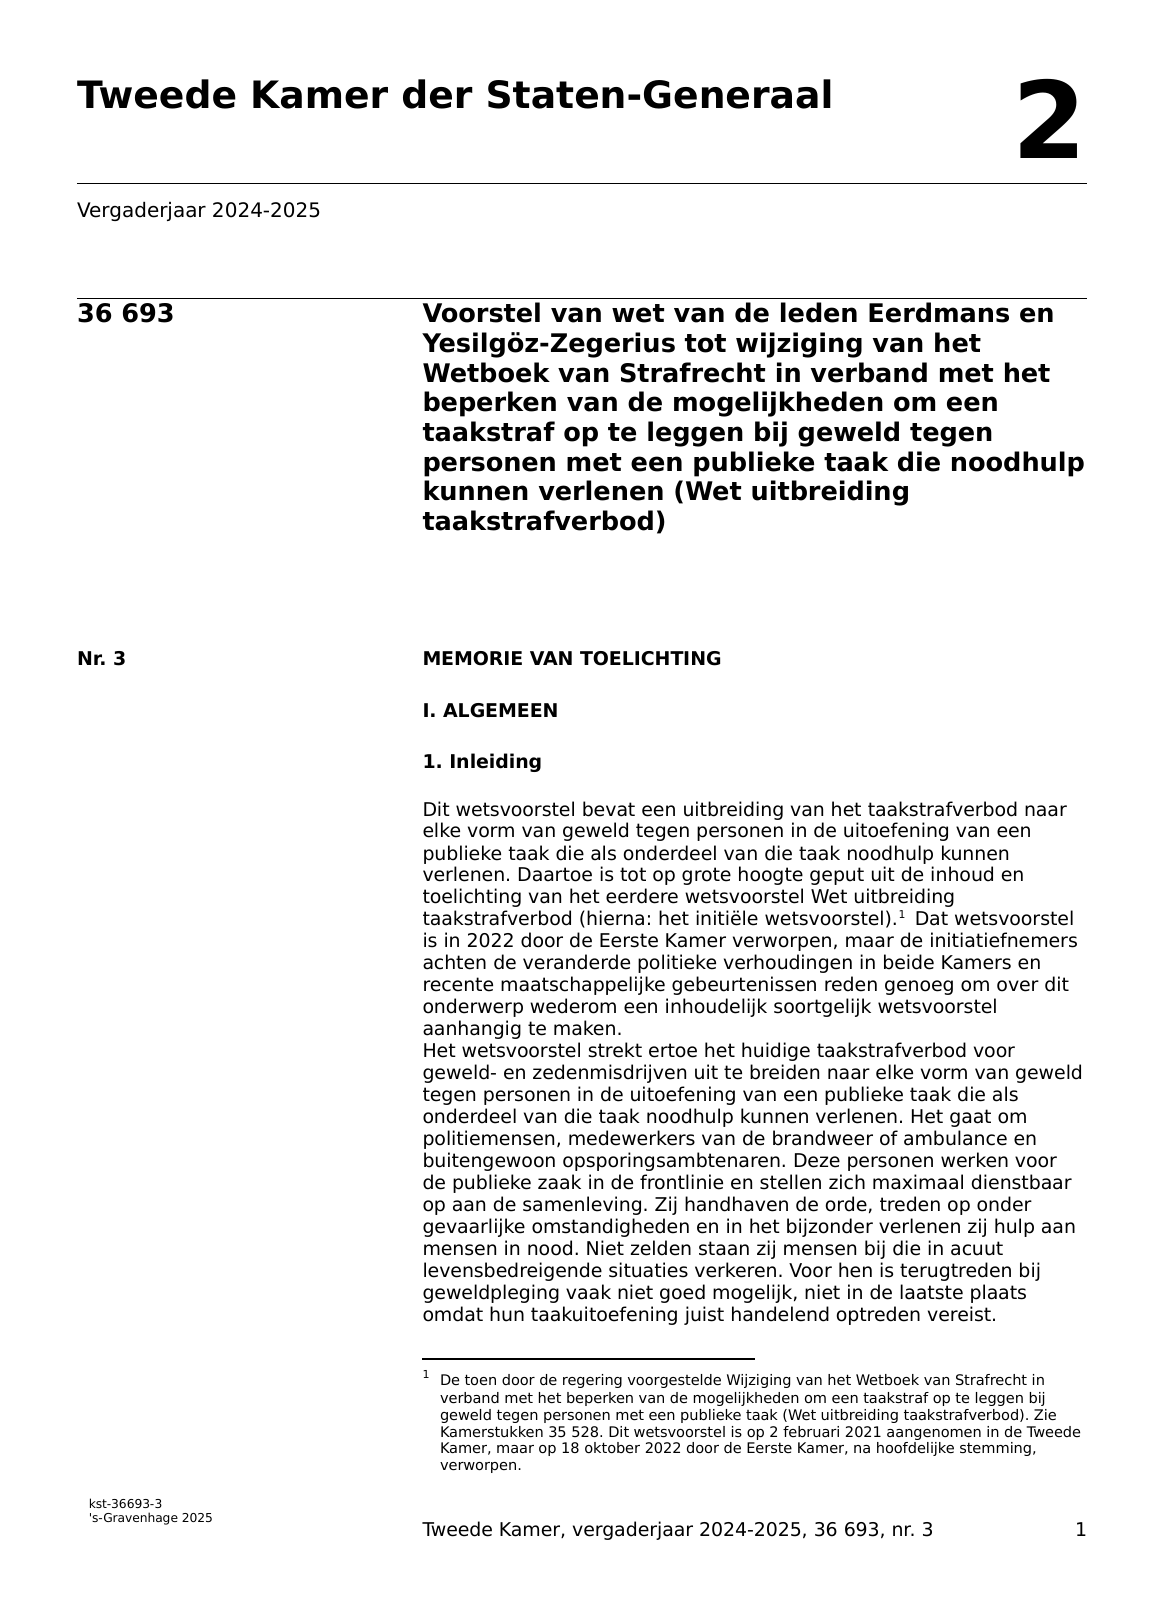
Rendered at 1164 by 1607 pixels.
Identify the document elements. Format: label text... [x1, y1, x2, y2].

table_cell Vergaderjaar 2024-2025 [77, 184, 1087, 298]
subtitle I. ALGEMEEN [422, 699, 1087, 721]
subtitle 36 693 Voorstel van wet van de leden Eerdmans en Yesilgöz-Zegerius tot wijziging van het Wetboek van Strafrecht in verband met het beperken van de mogelijkheden om een taakstraf op te leggen bij geweld tegen personen met een publieke taak die noodhulp kunnen verlenen (Wet uitbreiding taakstrafverbod) [77, 299, 1087, 536]
subtitle 1. Inleiding [422, 751, 1087, 773]
text Het wetsvoorstel strekt ertoe het huidige taakstrafverbod voor geweld- en zedenmisdrijven uit te breiden naar elke vorm van geweld tegen personen in de uitoefening van een publieke taak die als onderdeel van die taak noodhulp kunnen verlenen. Het gaat om politiemensen, medewerkers van de brandweer of ambulance en buitengewoon opsporingsambtenaren. Deze personen werken voor de publieke zaak in de frontlinie en stellen zich maximaal dienstbaar op aan de samenleving. Zij handhaven de orde, treden op onder gevaarlijke omstandigheden en in het bijzonder verlenen zij hulp aan mensen in nood. Niet zelden staan zij mensen bij die in acuut levensbedreigende situaties verkeren. Voor hen is terugtreden bij geweldpleging vaak niet goed mogelijk, niet in de laatste plaats omdat hun taakuitoefening juist handelend optreden vereist. [422, 1040, 1087, 1326]
table_header Tweede Kamer der Staten-Generaal [77, 59, 886, 183]
text kst-36693-3 [88, 1497, 323, 1511]
text 's-Gravenhage 2025 [88, 1511, 323, 1525]
text Dit wetsvoorstel bevat een uitbreiding van het taakstrafverbod naar elke vorm van geweld tegen personen in de uitoefening van een publieke taak die als onderdeel van die taak noodhulp kunnen verlenen. Daartoe is tot op grote hoogte geput uit de inhoud en toelichting van het eerdere wetsvoorstel Wet uitbreiding taakstrafverbod (hierna: het initiële wetsvoorstel). Dat wetsvoorstel is in 2022 door de Eerste Kamer verworpen, maar de initiatiefnemers achten de veranderde politieke verhoudingen in beide Kamers en recente maatschappelijke gebeurtenissen reden genoeg om over dit onderwerp wederom een inhoudelijk soortgelijk wetsvoorstel aanhangig te maken. [422, 798, 1087, 1040]
subtitle Nr. 3 MEMORIE VAN TOELICHTING [77, 647, 1087, 669]
table_header 2 [886, 59, 1087, 183]
text De toen door de regering voorgestelde Wijziging van het Wetboek van Strafrecht in verband met het beperken van de mogelijkheden om een taakstraf op te leggen bij geweld tegen personen met een publieke taak (Wet uitbreiding taakstrafverbod). Zie Kamerstukken 35 528. Dit wetsvoorstel is op 2 februari 2021 aangenomen in de Tweede Kamer, maar op 18 oktober 2022 door de Eerste Kamer, na hoofdelijke stemming, verworpen. [422, 1368, 1087, 1474]
